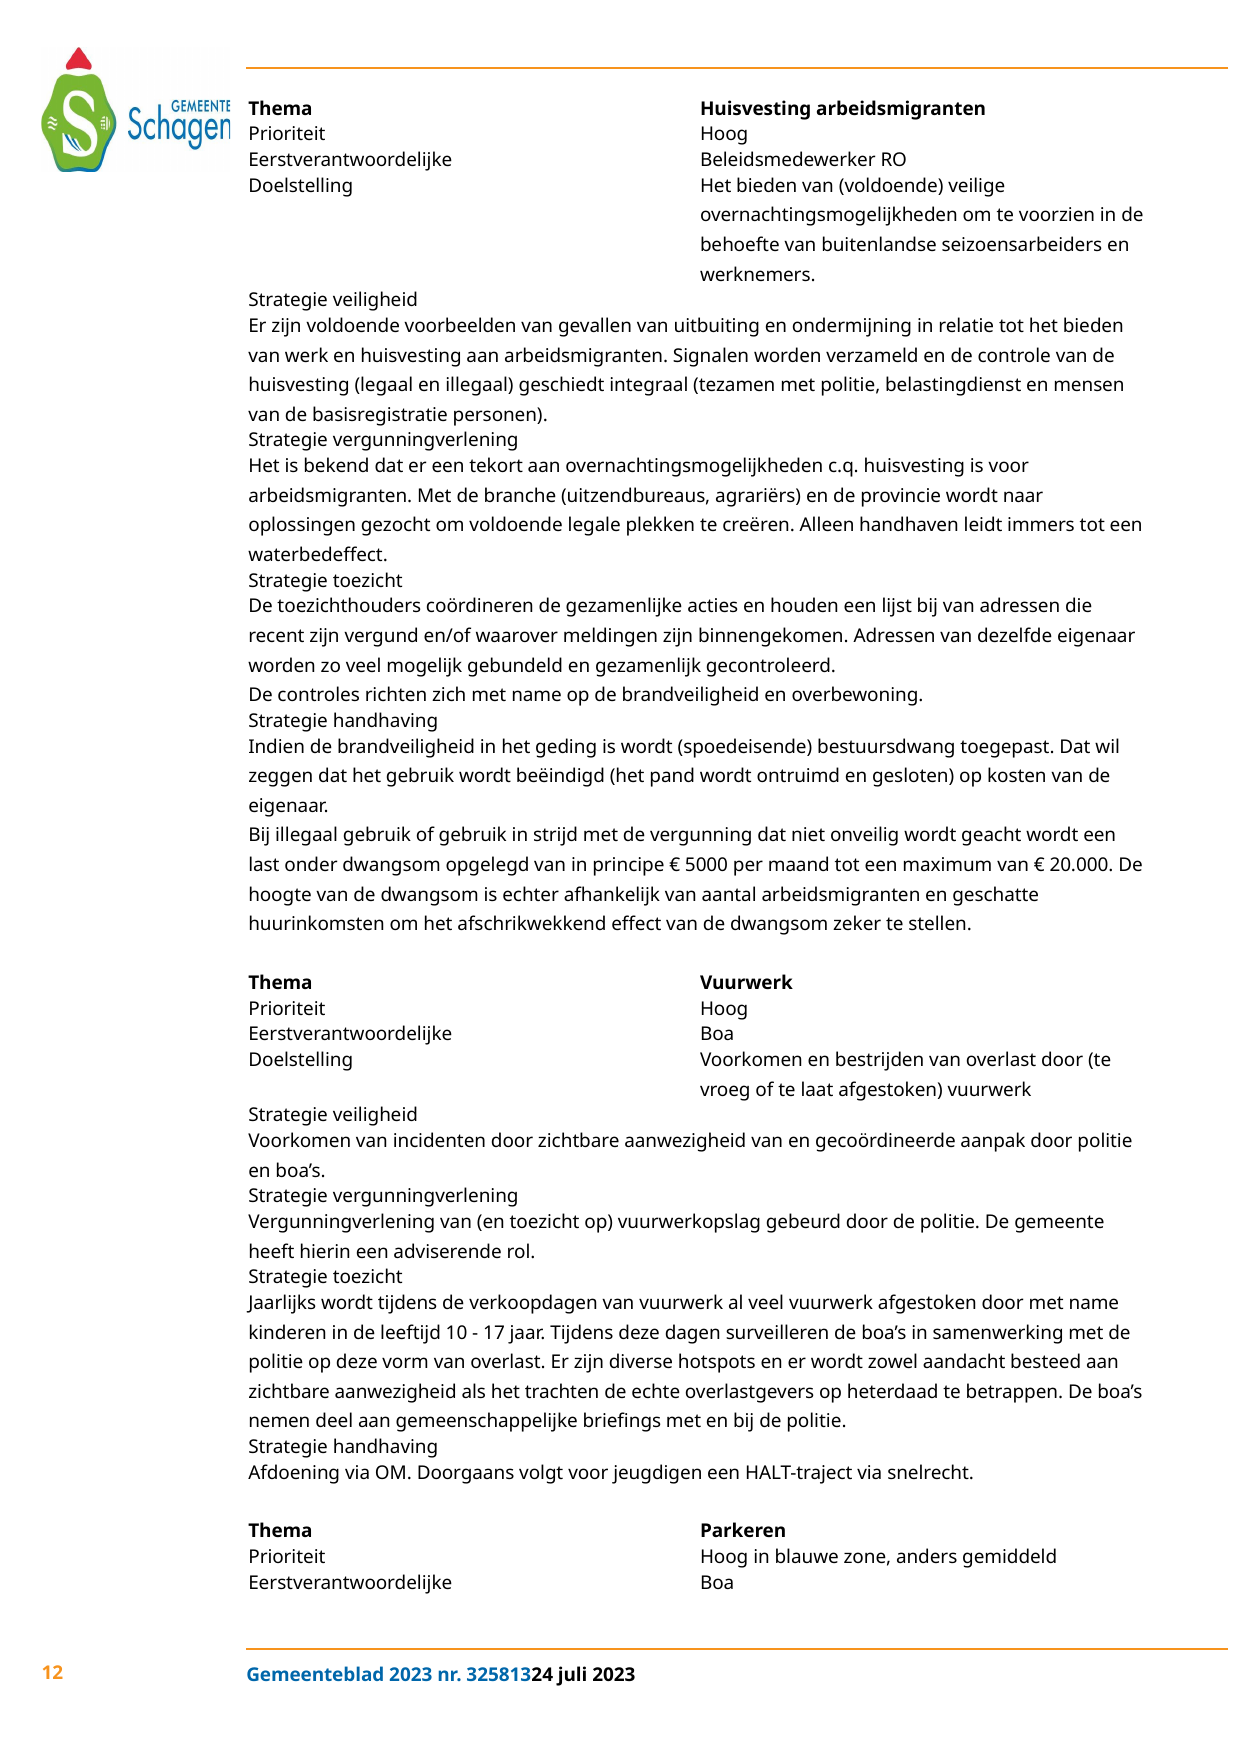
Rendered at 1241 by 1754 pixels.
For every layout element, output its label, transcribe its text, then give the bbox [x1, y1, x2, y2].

table_header Huisvesting arbeidsmigranten [700, 95, 1152, 121]
table_header Thema [248, 95, 700, 121]
table_header Parkeren [700, 1518, 1152, 1543]
table_cell Het bieden van (voldoende) veilige overnachtingsmogelijkheden om te voorzien in de behoefte van buitenlandse seizoensarbeiders en werknemers. [700, 172, 1152, 286]
table_cell Boa [700, 1020, 1152, 1046]
table_cell Strategie vergunningverlening [248, 1183, 1152, 1208]
table_cell Prioriteit [248, 1544, 700, 1569]
table_cell Indien de brandveiligheid in het geding is wordt (spoedeisende) bestuursdwang toegepast. Dat wil zeggen dat het gebruik wordt beëindigd (het pand wordt ontruimd en gesloten) op kosten van de eigenaar. Bij illegaal gebruik of gebruik in strijd met de vergunning dat niet onveilig wordt geacht wordt een last onder dwangsom opgelegd van in principe € 5000 per maand tot een maximum van € 20.000. De hoogte van de dwangsom is echter afhankelijk van aantal arbeidsmigranten en geschatte huurinkomsten om het afschrikwekkend effect van de dwangsom zeker te stellen. [248, 733, 1152, 936]
table_cell Strategie vergunningverlening [248, 427, 1152, 452]
table_cell Strategie veiligheid [248, 286, 1152, 312]
table_cell Voorkomen en bestrijden van overlast door (te vroeg of te laat afgestoken) vuurwerk [700, 1046, 1152, 1101]
table_cell Doelstelling [248, 172, 700, 286]
picture [41, 47, 231, 172]
table_cell Eerstverantwoordelijke [248, 1020, 700, 1046]
table_cell Beleidsmedewerker RO [700, 146, 1152, 172]
table_cell Doelstelling [248, 1046, 700, 1101]
table_cell De toezichthouders coördineren de gezamenlijke acties en houden een lijst bij van adressen die recent zijn vergund en/of waarover meldingen zijn binnengekomen. Adressen van dezelfde eigenaar worden zo veel mogelijk gebundeld en gezamenlijk gecontroleerd. De controles richten zich met name op de brandveiligheid en overbewoning. [248, 593, 1152, 707]
table_cell Strategie veiligheid [248, 1101, 1152, 1127]
table_cell Jaarlijks wordt tijdens de verkoopdagen van vuurwerk al veel vuurwerk afgestoken door met name kinderen in de leeftijd 10 - 17 jaar. Tijdens deze dagen surveilleren de boa’s in samenwerking met de politie op deze vorm van overlast. Er zijn diverse hotspots en er wordt zowel aandacht besteed aan zichtbare aanwezigheid als het trachten de echte overlastgevers op heterdaad te betrappen. De boa’s nemen deel aan gemeenschappelijke briefings met en bij de politie. [248, 1289, 1152, 1433]
table_cell Strategie handhaving [248, 707, 1152, 733]
table_header Thema [248, 1518, 700, 1543]
table_cell Afdoening via OM. Doorgaans volgt voor jeugdigen een HALT-traject via snelrecht. [248, 1459, 1152, 1485]
table_header Thema [248, 969, 700, 995]
table_cell Er zijn voldoende voorbeelden van gevallen van uitbuiting en ondermijning in relatie tot het bieden van werk en huisvesting aan arbeidsmigranten. Signalen worden verzameld en de controle van de huisvesting (legaal en illegaal) geschiedt integraal (tezamen met politie, belastingdienst en mensen van de basisregistratie personen). [248, 312, 1152, 427]
table_cell Boa [700, 1569, 1152, 1595]
table_cell Het is bekend dat er een tekort aan overnachtingsmogelijkheden c.q. huisvesting is voor arbeidsmigranten. Met de branche (uitzendbureaus, agrariërs) en de provincie wordt naar oplossingen gezocht om voldoende legale plekken te creëren. Alleen handhaven leidt immers tot een waterbedeffect. [248, 453, 1152, 567]
table_cell Strategie toezicht [248, 567, 1152, 593]
table_cell Prioriteit [248, 121, 700, 146]
table_cell Hoog in blauwe zone, anders gemiddeld [700, 1544, 1152, 1569]
table_cell Hoog [700, 121, 1152, 146]
table_header Vuurwerk [700, 969, 1152, 995]
table_cell Vergunningverlening van (en toezicht op) vuurwerkopslag gebeurd door de politie. De gemeente heeft hierin een adviserende rol. [248, 1208, 1152, 1263]
table_cell Hoog [700, 995, 1152, 1020]
table_cell Voorkomen van incidenten door zichtbare aanwezigheid van en gecoördineerde aanpak door politie en boa’s. [248, 1127, 1152, 1182]
table_cell Strategie handhaving [248, 1433, 1152, 1459]
table_cell Eerstverantwoordelijke [248, 1569, 700, 1595]
table_cell Eerstverantwoordelijke [248, 146, 700, 172]
table_cell Prioriteit [248, 995, 700, 1020]
table_cell Strategie toezicht [248, 1264, 1152, 1289]
